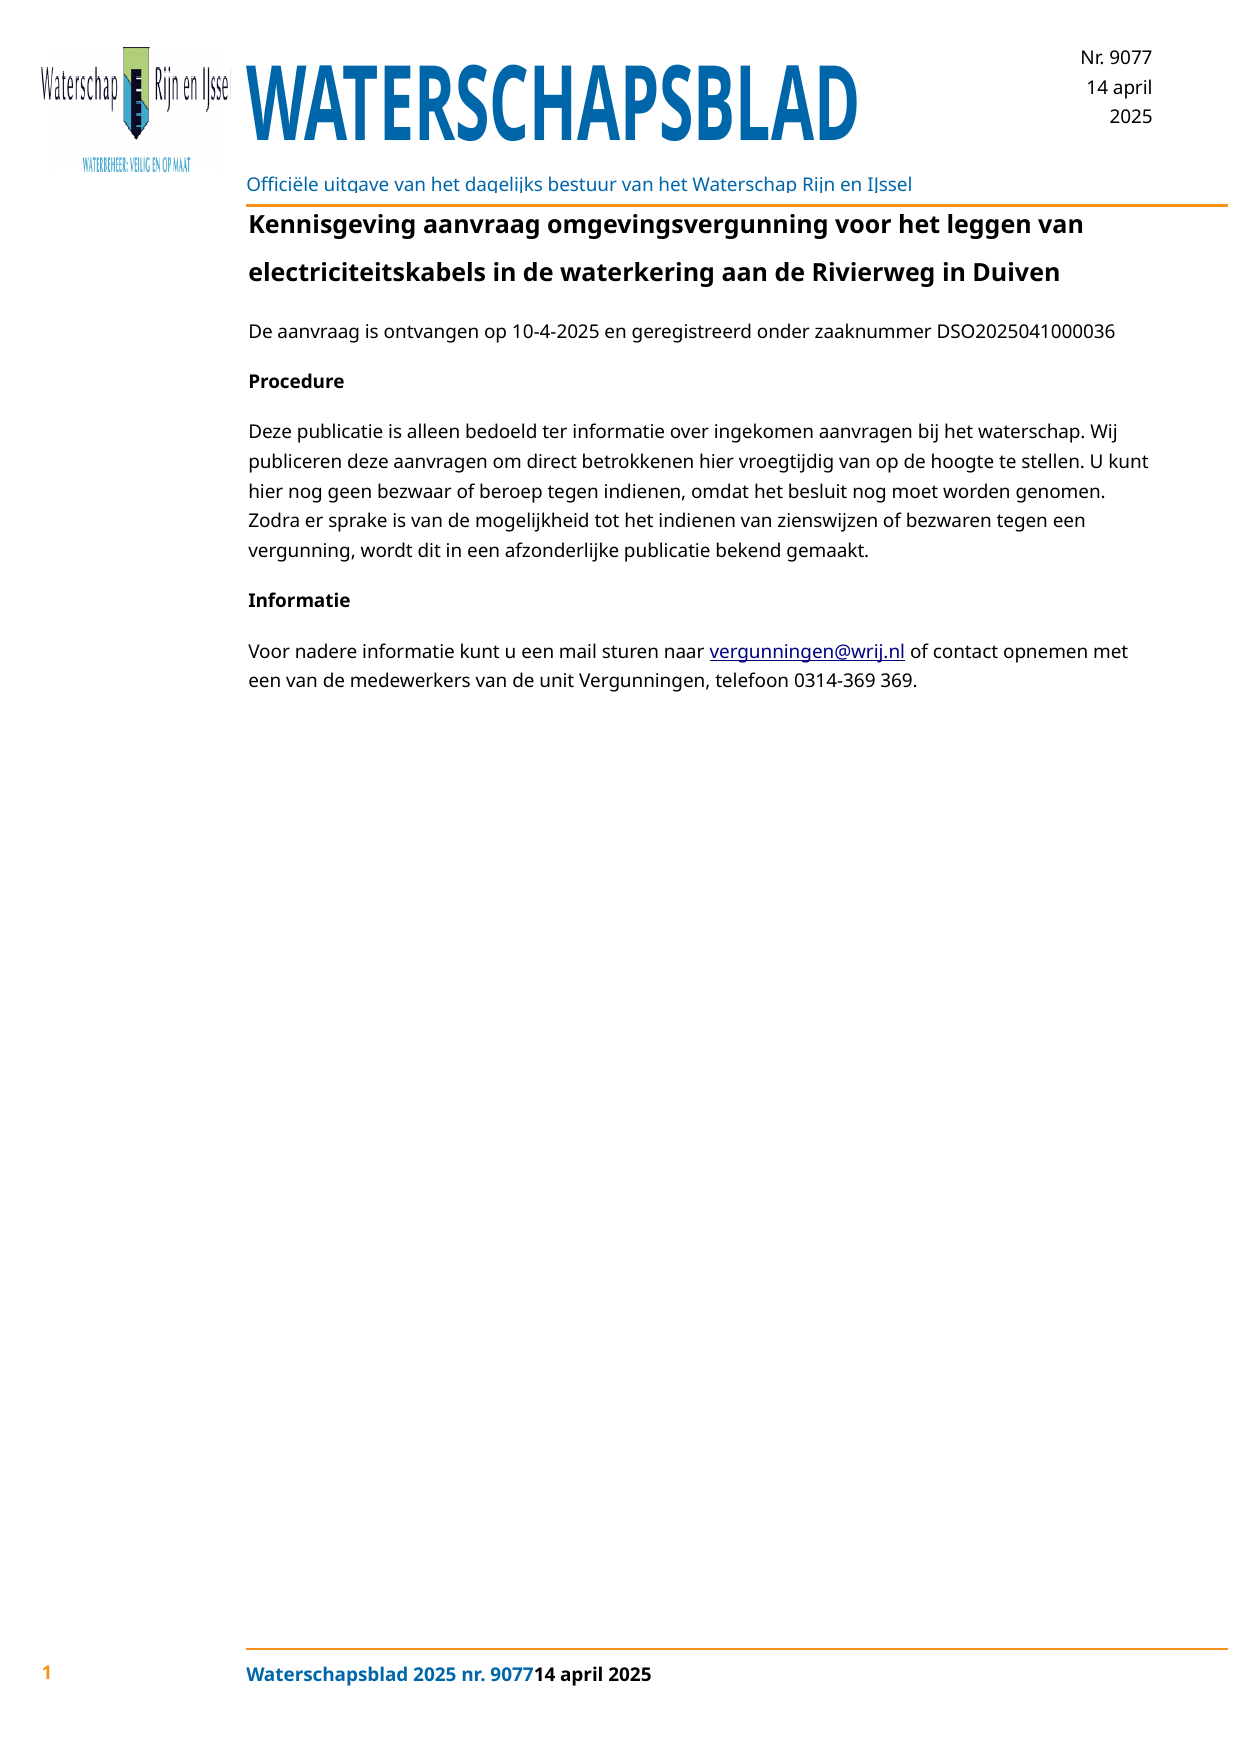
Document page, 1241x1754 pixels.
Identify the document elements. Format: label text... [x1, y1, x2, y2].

text De aanvraag is ontvangen op 10-4-2025 en geregistreerd onder zaaknummer DSO2025041000036 [248, 318, 1152, 344]
text Voor nadere informatie kunt u een mail sturen naar vergunningen@wrij.nl of contact opnemen met een van de medewerkers van de unit Vergunningen, telefoon 0314-369 369. [248, 638, 1152, 693]
picture [41, 47, 231, 172]
text Informatie [248, 587, 1152, 613]
text Procedure [248, 368, 1152, 394]
text Kennisgeving aanvraag omgevingsvergunning voor het leggen van electriciteitskabels in de waterkering aan de Rivierweg in Duiven [248, 207, 1152, 288]
text Deze publicatie is alleen bedoeld ter informatie over ingekomen aanvragen bij het waterschap. Wij publiceren deze aanvragen om direct betrokkenen hier vroegtijdig van op de hoogte te stellen. U kunt hier nog geen bezwaar of beroep tegen indienen, omdat het besluit nog moet worden genomen. Zodra er sprake is van de mogelijkheid tot het indienen van zienswijzen of bezwaren tegen een vergunning, wordt dit in een afzonderlijke publicatie bekend gemaakt. [248, 419, 1152, 563]
